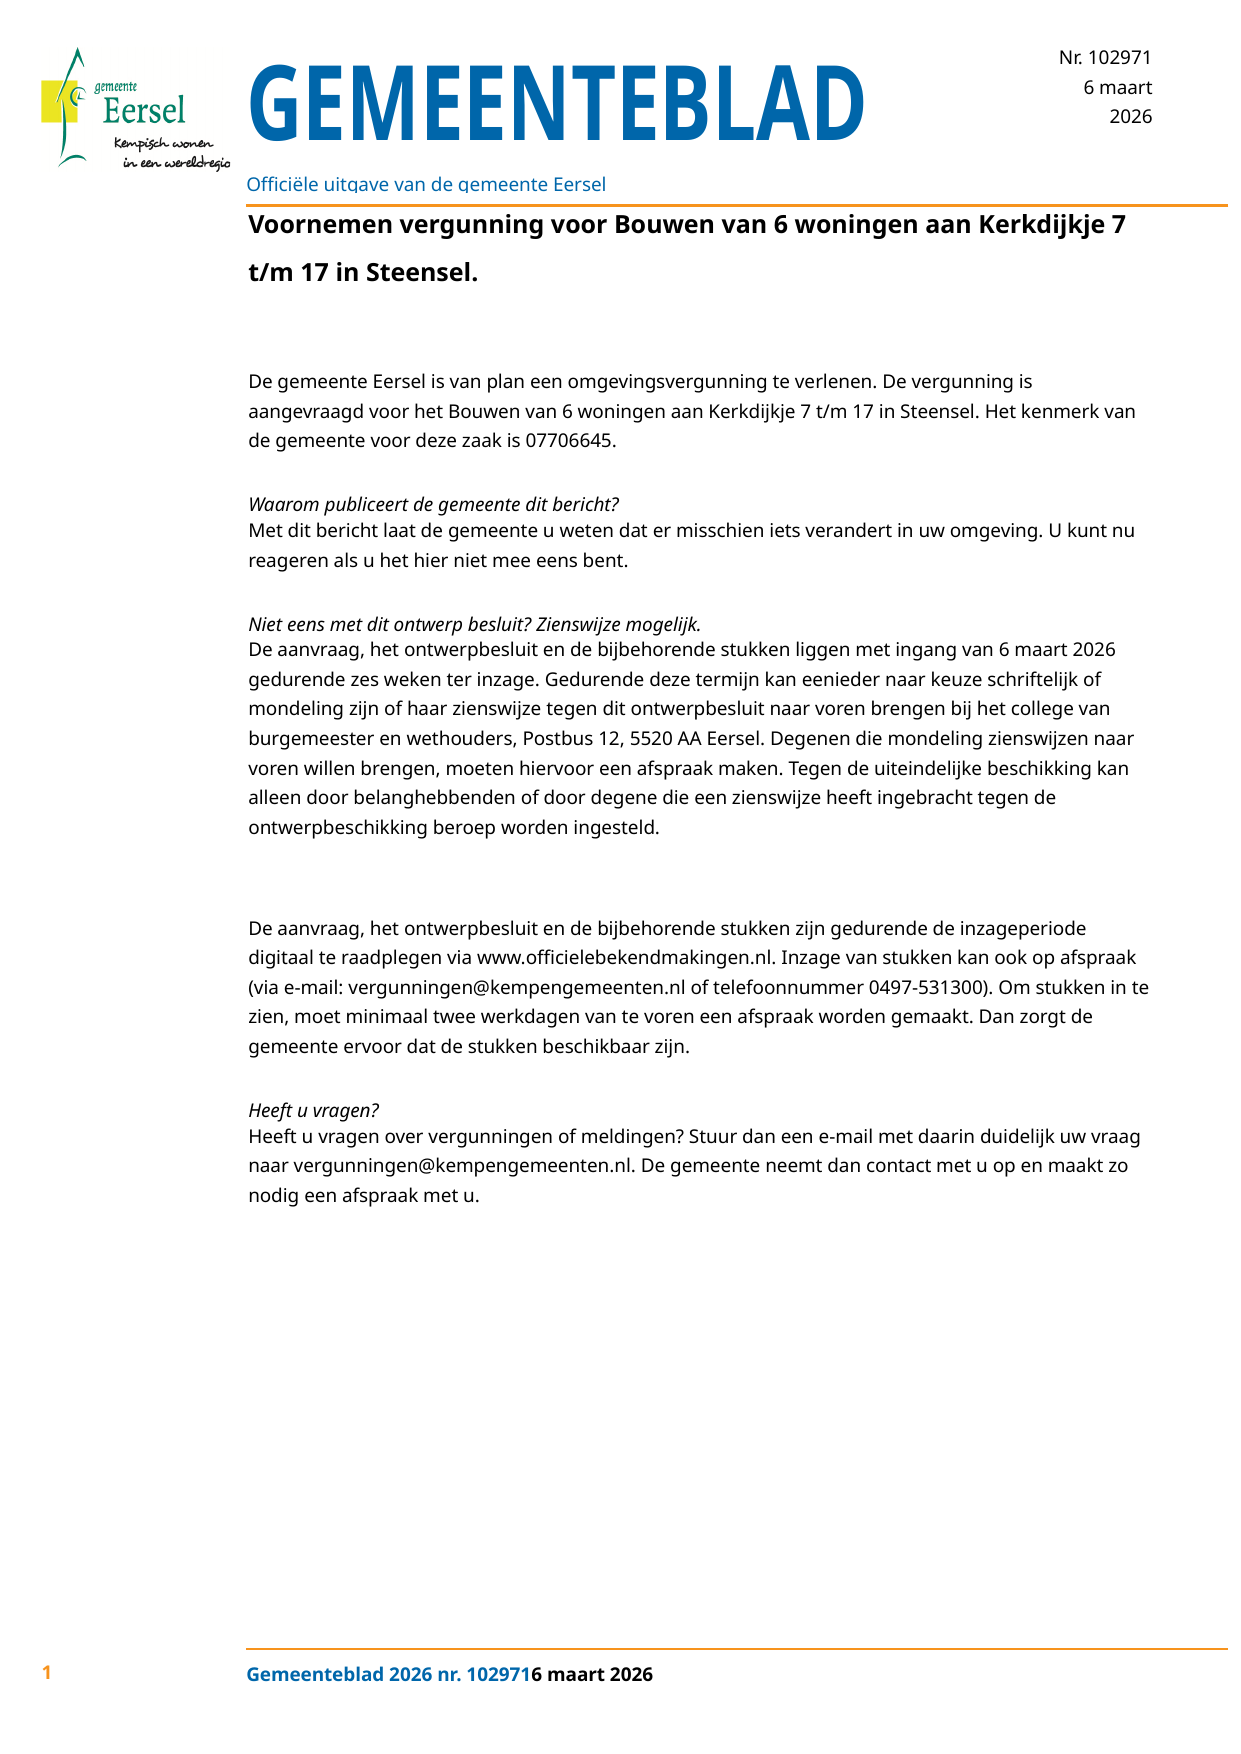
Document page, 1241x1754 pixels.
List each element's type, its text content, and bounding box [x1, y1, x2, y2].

text Heeft u vragen over vergunningen of meldingen? Stuur dan een e-mail met daarin duidelijk uw vraag naar vergunningen@kempengemeenten.nl. De gemeente neemt dan contact met u op en maakt zo nodig een afspraak met u. [248, 1123, 1152, 1208]
text Heeft u vragen? [248, 1097, 1152, 1123]
text De aanvraag, het ontwerpbesluit en de bijbehorende stukken zijn gedurende de inzageperiode digitaal te raadplegen via www.officielebekendmakingen.nl. Inzage van stukken kan ook op afspraak (via e-mail: vergunningen@kempengemeenten.nl of telefoonnummer 0497-531300). Om stukken in te zien, moet minimaal twee werkdagen van te voren een afspraak worden gemaakt. Dan zorgt de gemeente ervoor dat de stukken beschikbaar zijn. [248, 915, 1152, 1059]
text Niet eens met dit ontwerp besluit? Zienswijze mogelijk. [248, 611, 1152, 636]
text Voornemen vergunning voor Bouwen van 6 woningen aan Kerkdijkje 7 t/m 17 in Steensel. [248, 207, 1152, 288]
text De gemeente Eersel is van plan een omgevingsvergunning te verlenen. De vergunning is aangevraagd voor het Bouwen van 6 woningen aan Kerkdijkje 7 t/m 17 in Steensel. Het kenmerk van de gemeente voor deze zaak is 07706645. [248, 368, 1152, 453]
text Met dit bericht laat de gemeente u weten dat er misschien iets verandert in uw omgeving. U kunt nu reageren als u het hier niet mee eens bent. [248, 517, 1152, 572]
picture [41, 47, 231, 172]
text De aanvraag, het ontwerpbesluit en de bijbehorende stukken liggen met ingang van 6 maart 2026 gedurende zes weken ter inzage. Gedurende deze termijn kan eenieder naar keuze schriftelijk of mondeling zijn of haar zienswijze tegen dit ontwerpbesluit naar voren brengen bij het college van burgemeester en wethouders, Postbus 12, 5520 AA Eersel. Degenen die mondeling zienswijzen naar voren willen brengen, moeten hiervoor een afspraak maken. Tegen de uiteindelijke beschikking kan alleen door belanghebbenden of door degene die een zienswijze heeft ingebracht tegen de ontwerpbeschikking beroep worden ingesteld. [248, 636, 1152, 840]
text Waarom publiceert de gemeente dit bericht? [248, 491, 1152, 517]
